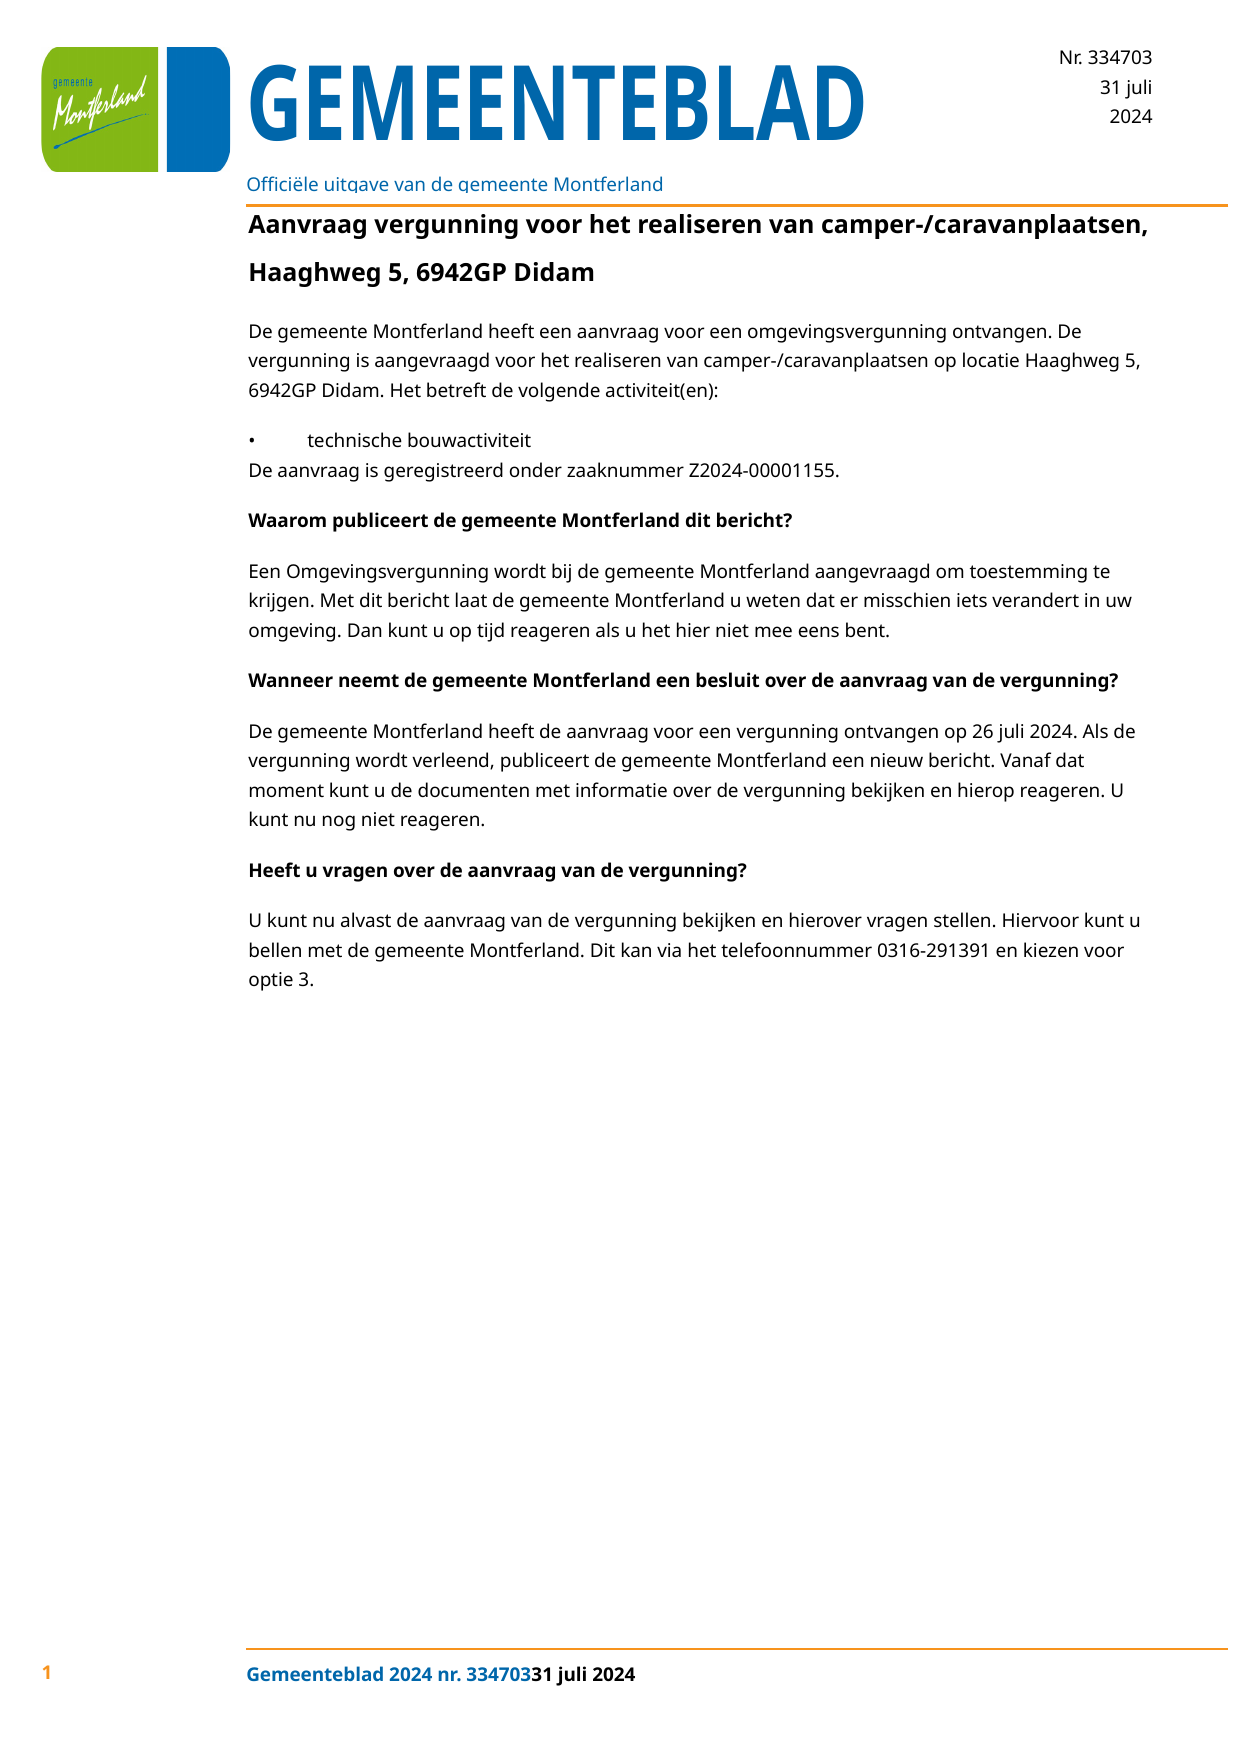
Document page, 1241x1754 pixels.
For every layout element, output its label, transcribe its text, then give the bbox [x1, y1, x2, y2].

list technische bouwactiviteit [248, 427, 1152, 453]
text Wanneer neemt de gemeente Montferland een besluit over de aanvraag van de vergunning? [248, 667, 1152, 693]
picture [41, 47, 231, 172]
text Heeft u vragen over de aanvraag van de vergunning? [248, 857, 1152, 883]
text De gemeente Montferland heeft de aanvraag voor een vergunning ontvangen op 26 juli 2024. Als de vergunning wordt verleend, publiceert de gemeente Montferland een nieuw bericht. Vanaf dat moment kunt u de documenten met informatie over de vergunning bekijken en hierop reageren. U kunt nu nog niet reageren. [248, 718, 1152, 832]
text Waarom publiceert de gemeente Montferland dit bericht? [248, 507, 1152, 533]
text De gemeente Montferland heeft een aanvraag voor een omgevingsvergunning ontvangen. De vergunning is aangevraagd voor het realiseren van camper-/caravanplaatsen op locatie Haaghweg 5, 6942GP Didam. Het betreft de volgende activiteit(en): [248, 318, 1152, 403]
text De aanvraag is geregistreerd onder zaaknummer Z2024-00001155. [248, 457, 1152, 483]
text U kunt nu alvast de aanvraag van de vergunning bekijken en hierover vragen stellen. Hiervoor kunt u bellen met de gemeente Montferland. Dit kan via het telefoonnummer 0316-291391 en kiezen voor optie 3. [248, 907, 1152, 992]
text Een Omgevingsvergunning wordt bij de gemeente Montferland aangevraagd om toestemming te krijgen. Met dit bericht laat de gemeente Montferland u weten dat er misschien iets verandert in uw omgeving. Dan kunt u op tijd reageren als u het hier niet mee eens bent. [248, 558, 1152, 643]
text Aanvraag vergunning voor het realiseren van camper-/caravanplaatsen, Haaghweg 5, 6942GP Didam [248, 207, 1152, 288]
